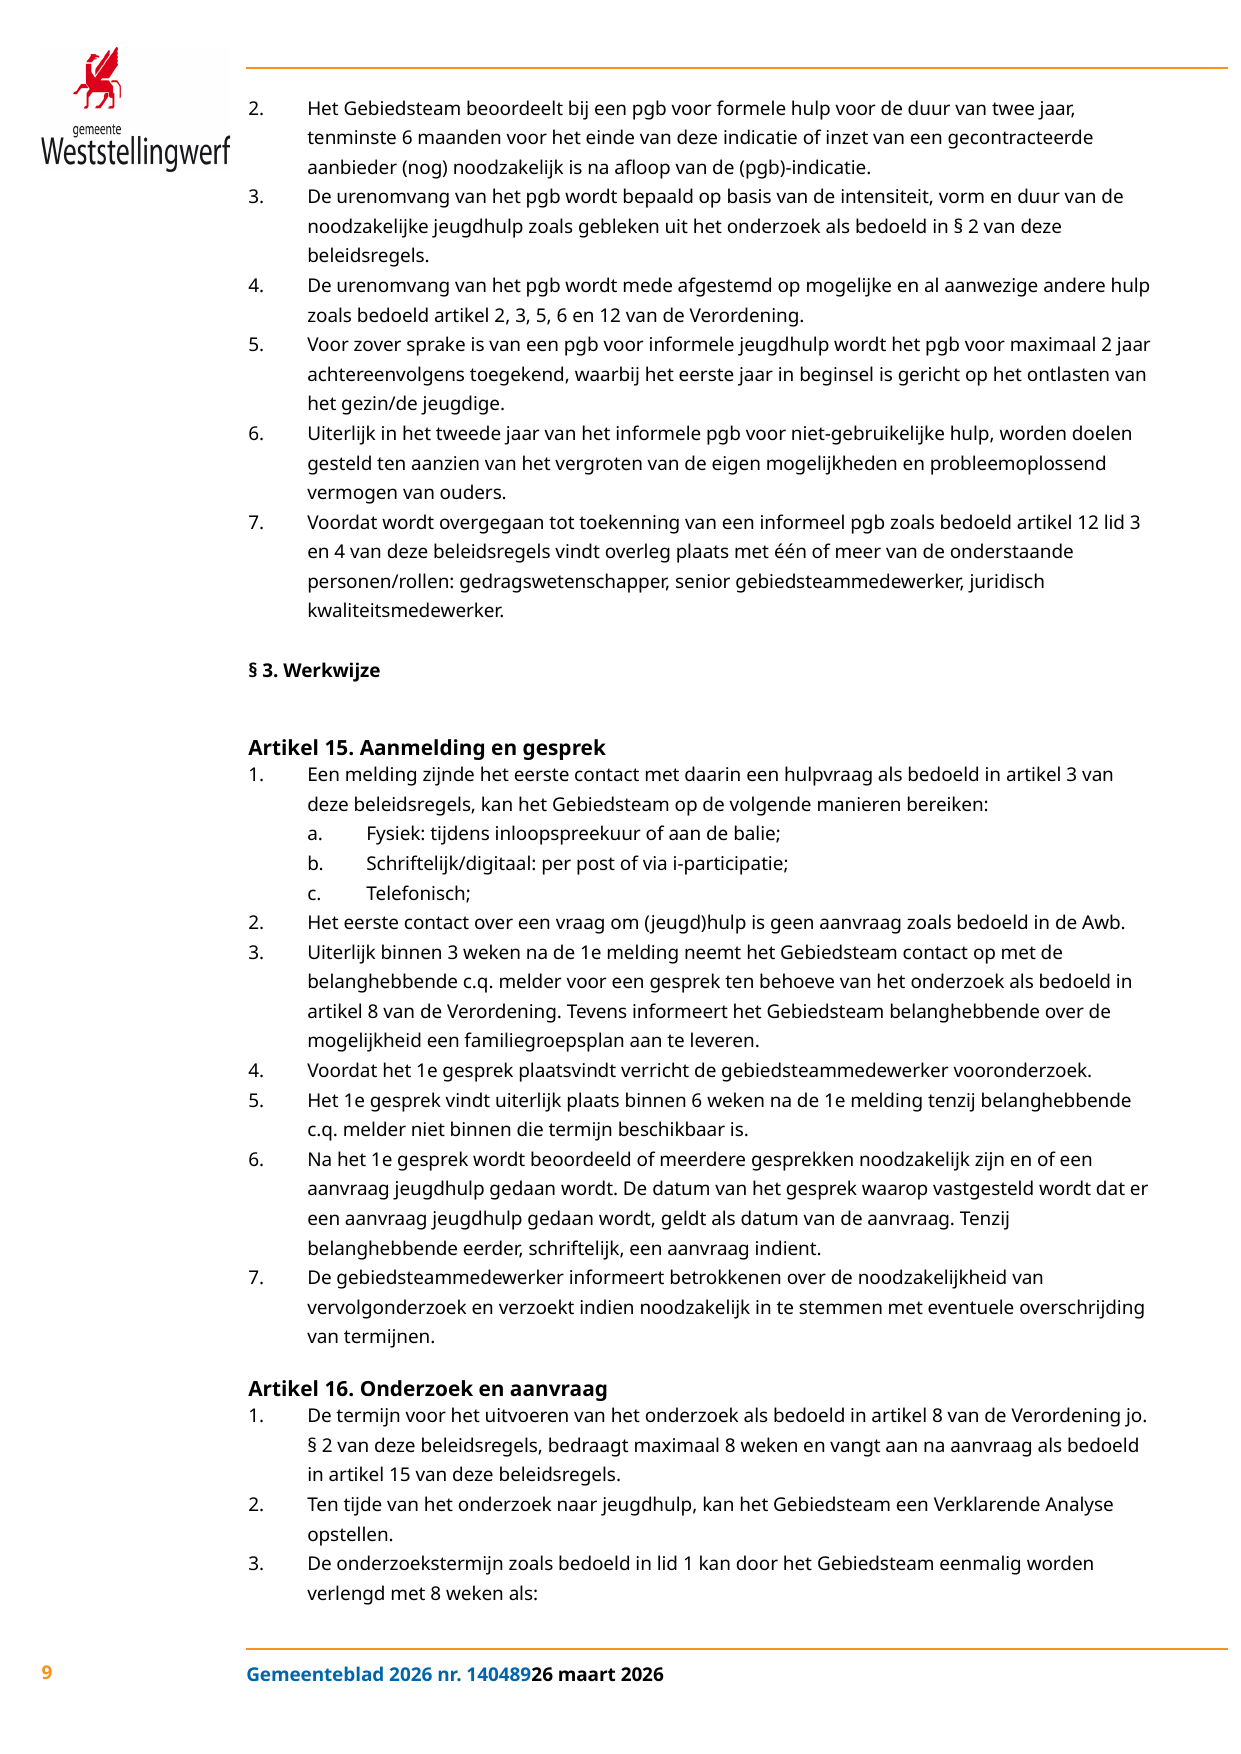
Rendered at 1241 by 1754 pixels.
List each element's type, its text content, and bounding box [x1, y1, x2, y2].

list Voor zover sprake is van een pgb voor informele jeugdhulp wordt het pgb voor maximaal 2 jaar achtereenvolgens toegekend, waarbij het eerste jaar in beginsel is gericht op het ontlasten van het gezin/de jeugdige. [248, 331, 1152, 416]
list De gebiedsteammedewerker informeert betrokkenen over de noodzakelijkheid van vervolgonderzoek en verzoekt indien noodzakelijk in te stemmen met eventuele overschrijding van termijnen. [248, 1264, 1152, 1349]
list Na het 1e gesprek wordt beoordeeld of meerdere gesprekken noodzakelijk zijn en of een aanvraag jeugdhulp gedaan wordt. De datum van het gesprek waarop vastgesteld wordt dat er een aanvraag jeugdhulp gedaan wordt, geldt als datum van de aanvraag. Tenzij belanghebbende eerder, schriftelijk, een aanvraag indient. [248, 1146, 1152, 1261]
list Voordat het 1e gesprek plaatsvindt verricht de gebiedsteammedewerker vooronderzoek. [248, 1057, 1152, 1083]
list Het eerste contact over een vraag om (jeugd)hulp is geen aanvraag zoals bedoeld in de Awb. [248, 909, 1152, 935]
list Het 1e gesprek vindt uiterlijk plaats binnen 6 weken na de 1e melding tenzij belanghebbende c.q. melder niet binnen die termijn beschikbaar is. [248, 1087, 1152, 1142]
text Artikel 15. Aanmelding en gesprek [248, 733, 1152, 761]
list Schriftelijk/digitaal: per post of via i-participatie; [307, 850, 1152, 876]
list Uiterlijk binnen 3 weken na de 1e melding neemt het Gebiedsteam contact op met de belanghebbende c.q. melder voor een gesprek ten behoeve van het onderzoek als bedoeld in artikel 8 van de Verordening. Tevens informeert het Gebiedsteam belanghebbende over de mogelijkheid een familiegroepsplan aan te leveren. [248, 939, 1152, 1053]
list Het Gebiedsteam beoordeelt bij een pgb voor formele hulp voor de duur van twee jaar, tenminste 6 maanden voor het einde van deze indicatie of inzet van een gecontracteerde aanbieder (nog) noodzakelijk is na afloop van de (pgb)-indicatie. [248, 95, 1152, 180]
list De urenomvang van het pgb wordt mede afgestemd op mogelijke en al aanwezige andere hulp zoals bedoeld artikel 2, 3, 5, 6 en 12 van de Verordening. [248, 272, 1152, 328]
list De onderzoekstermijn zoals bedoeld in lid 1 kan door het Gebiedsteam eenmalig worden verlengd met 8 weken als: [248, 1550, 1152, 1606]
picture [41, 47, 231, 172]
list Ten tijde van het onderzoek naar jeugdhulp, kan het Gebiedsteam een Verklarende Analyse opstellen. [248, 1491, 1152, 1546]
list De termijn voor het uitvoeren van het onderzoek als bedoeld in artikel 8 van de Verordening jo. § 2 van deze beleidsregels, bedraagt maximaal 8 weken en vangt aan na aanvraag als bedoeld in artikel 15 van deze beleidsregels. [248, 1402, 1152, 1487]
list Een melding zijnde het eerste contact met daarin een hulpvraag als bedoeld in artikel 3 van deze beleidsregels, kan het Gebiedsteam op de volgende manieren bereiken: [248, 761, 1152, 817]
list Uiterlijk in het tweede jaar van het informele pgb voor niet-gebruikelijke hulp, worden doelen gesteld ten aanzien van het vergroten van de eigen mogelijkheden en probleemoplossend vermogen van ouders. [248, 420, 1152, 505]
text § 3. Werkwijze [248, 657, 1152, 683]
list Telefonisch; [307, 880, 1152, 906]
list Fysiek: tijdens inloopspreekuur of aan de balie; [307, 821, 1152, 846]
text Artikel 16. Onderzoek en aanvraag [248, 1374, 1152, 1402]
list De urenomvang van het pgb wordt bepaald op basis van de intensiteit, vorm en duur van de noodzakelijke jeugdhulp zoals gebleken uit het onderzoek als bedoeld in § 2 van deze beleidsregels. [248, 183, 1152, 268]
list Voordat wordt overgegaan tot toekenning van een informeel pgb zoals bedoeld artikel 12 lid 3 en 4 van deze beleidsregels vindt overleg plaats met één of meer van de onderstaande personen/rollen: gedragswetenschapper, senior gebiedsteammedewerker, juridisch kwaliteitsmedewerker. [248, 509, 1152, 623]
